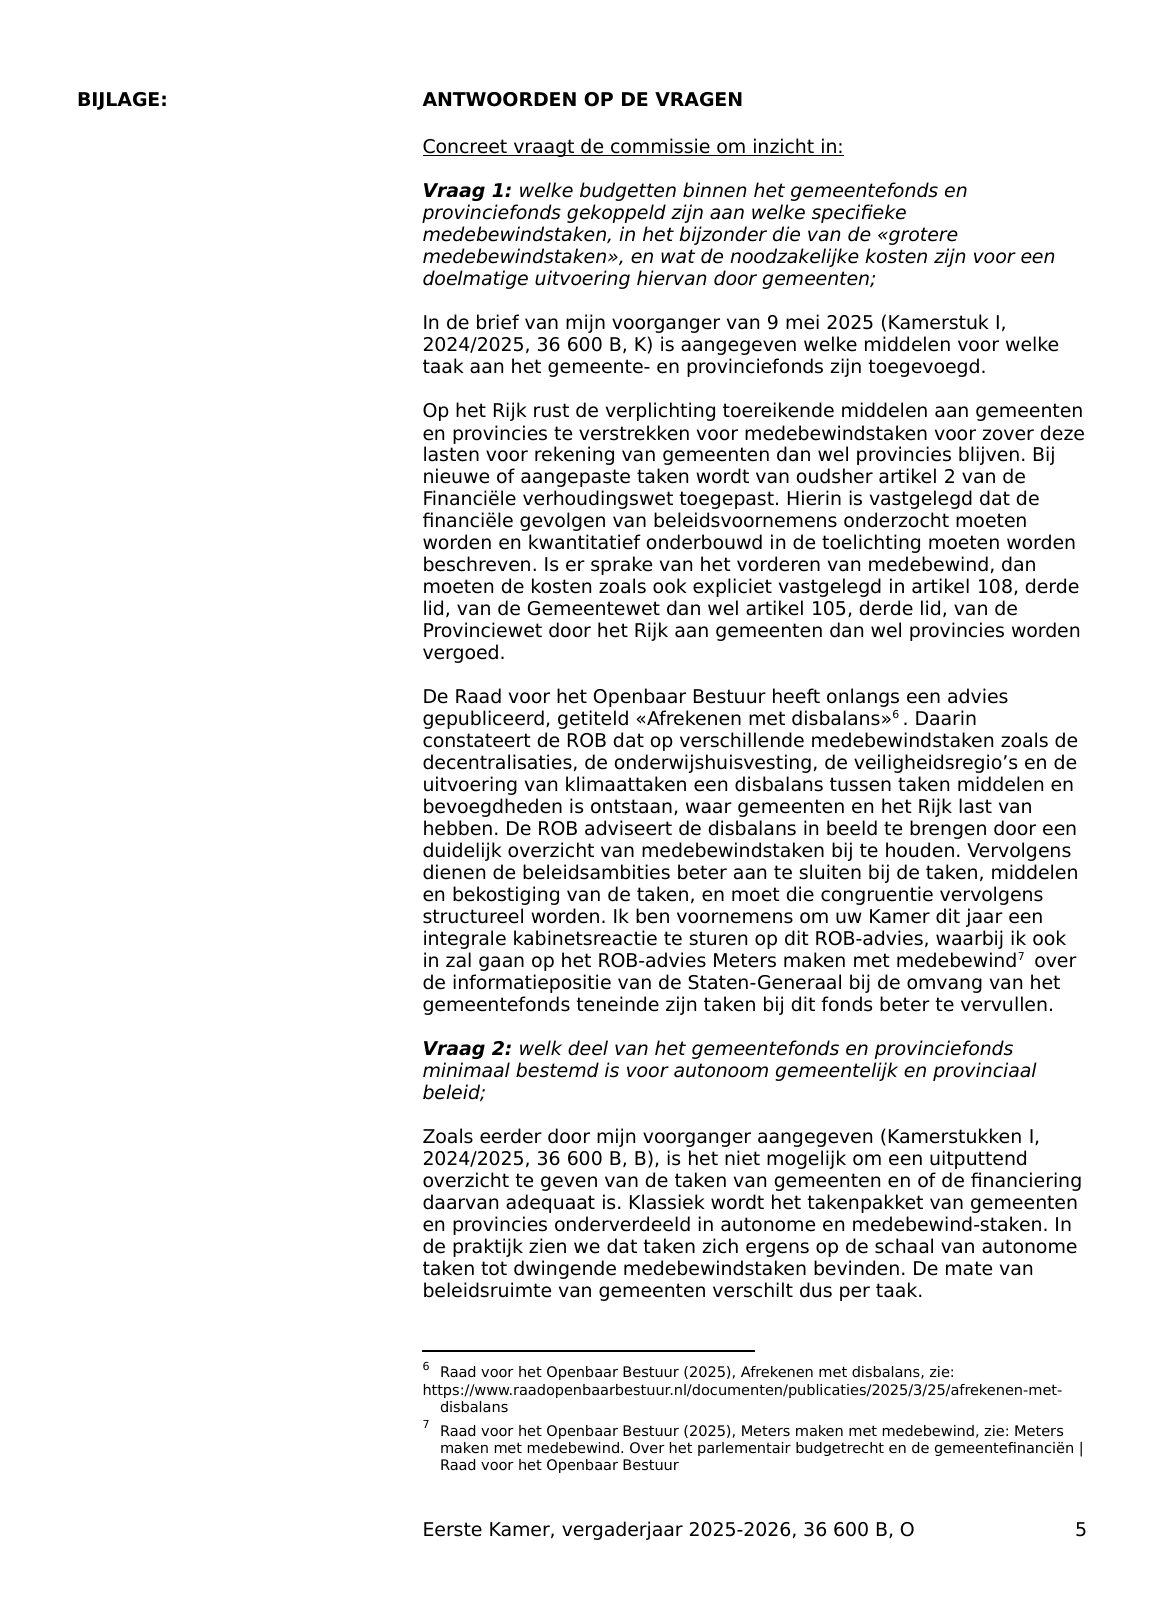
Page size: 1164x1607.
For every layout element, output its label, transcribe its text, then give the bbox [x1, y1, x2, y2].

text Raad voor het Openbaar Bestuur (2025), Afrekenen met disbalans, zie: [422, 1360, 1087, 1382]
text Zoals eerder door mijn voorganger aangegeven (Kamerstukken I, 2024/2025, 36 600 B, B), is het niet mogelijk om een uitputtend overzicht te geven van de taken van gemeenten en of de financiering daarvan adequaat is. Klassiek wordt het takenpakket van gemeenten en provincies onderverdeeld in autonome en medebewind-staken. In de praktijk zien we dat taken zich ergens op de schaal van autonome taken tot dwingende medebewindstaken bevinden. De mate van beleidsruimte van gemeenten verschilt dus per taak. [422, 1126, 1087, 1302]
text Raad voor het Openbaar Bestuur (2025), Meters maken met medebewind, zie: Meters maken met medebewind. Over het parlementair budgetrecht en de gemeentefinanciën | Raad voor het Openbaar Bestuur [422, 1418, 1087, 1474]
text Vraag 1: welke budgetten binnen het gemeentefonds en provinciefonds gekoppeld zijn aan welke specifieke medebewindstaken, in het bijzonder die van de «grotere medebewindstaken», en wat de noodzakelijke kosten zijn voor een doelmatige uitvoering hiervan door gemeenten; [422, 180, 1087, 290]
subtitle BIJLAGE: ANTWOORDEN OP DE VRAGEN [77, 89, 1087, 111]
text Vraag 2: welk deel van het gemeentefonds en provinciefonds minimaal bestemd is voor autonoom gemeentelijk en provinciaal beleid; [422, 1038, 1087, 1104]
subtitle Concreet vraagt de commissie om inzicht in: [422, 136, 1087, 158]
text https://www.raadopenbaarbestuur.nl/documenten/publicaties/2025/3/25/afrekenen-met-disbalans [422, 1382, 1087, 1416]
text De Raad voor het Openbaar Bestuur heeft onlangs een advies gepubliceerd, getiteld «Afrekenen met disbalans». Daarin constateert de ROB dat op verschillende medebewindstaken zoals de decentralisaties, de onderwijshuisvesting, de veiligheidsregio’s en de uitvoering van klimaattaken een disbalans tussen taken middelen en bevoegdheden is ontstaan, waar gemeenten en het Rijk last van hebben. De ROB adviseert de disbalans in beeld te brengen door een duidelijk overzicht van medebewindstaken bij te houden. Vervolgens dienen de beleidsambities beter aan te sluiten bij de taken, middelen en bekostiging van de taken, en moet die congruentie vervolgens structureel worden. Ik ben voornemens om uw Kamer dit jaar een integrale kabinetsreactie te sturen op dit ROB-advies, waarbij ik ook in zal gaan op het ROB-advies Meters maken met medebewind over de informatiepositie van de Staten-Generaal bij de omvang van het gemeentefonds teneinde zijn taken bij dit fonds beter te vervullen. [422, 686, 1087, 1016]
text In de brief van mijn voorganger van 9 mei 2025 (Kamerstuk I, 2024/2025, 36 600 B, K) is aangegeven welke middelen voor welke taak aan het gemeente- en provinciefonds zijn toegevoegd. [422, 312, 1087, 378]
text Op het Rijk rust de verplichting toereikende middelen aan gemeenten en provincies te verstrekken voor medebewindstaken voor zover deze lasten voor rekening van gemeenten dan wel provincies blijven. Bij nieuwe of aangepaste taken wordt van oudsher artikel 2 van de Financiële verhoudingswet toegepast. Hierin is vastgelegd dat de financiële gevolgen van beleidsvoornemens onderzocht moeten worden en kwantitatief onderbouwd in de toelichting moeten worden beschreven. Is er sprake van het vorderen van medebewind, dan moeten de kosten zoals ook expliciet vastgelegd in artikel 108, derde lid, van de Gemeentewet dan wel artikel 105, derde lid, van de Provinciewet door het Rijk aan gemeenten dan wel provincies worden vergoed. [422, 400, 1087, 664]
